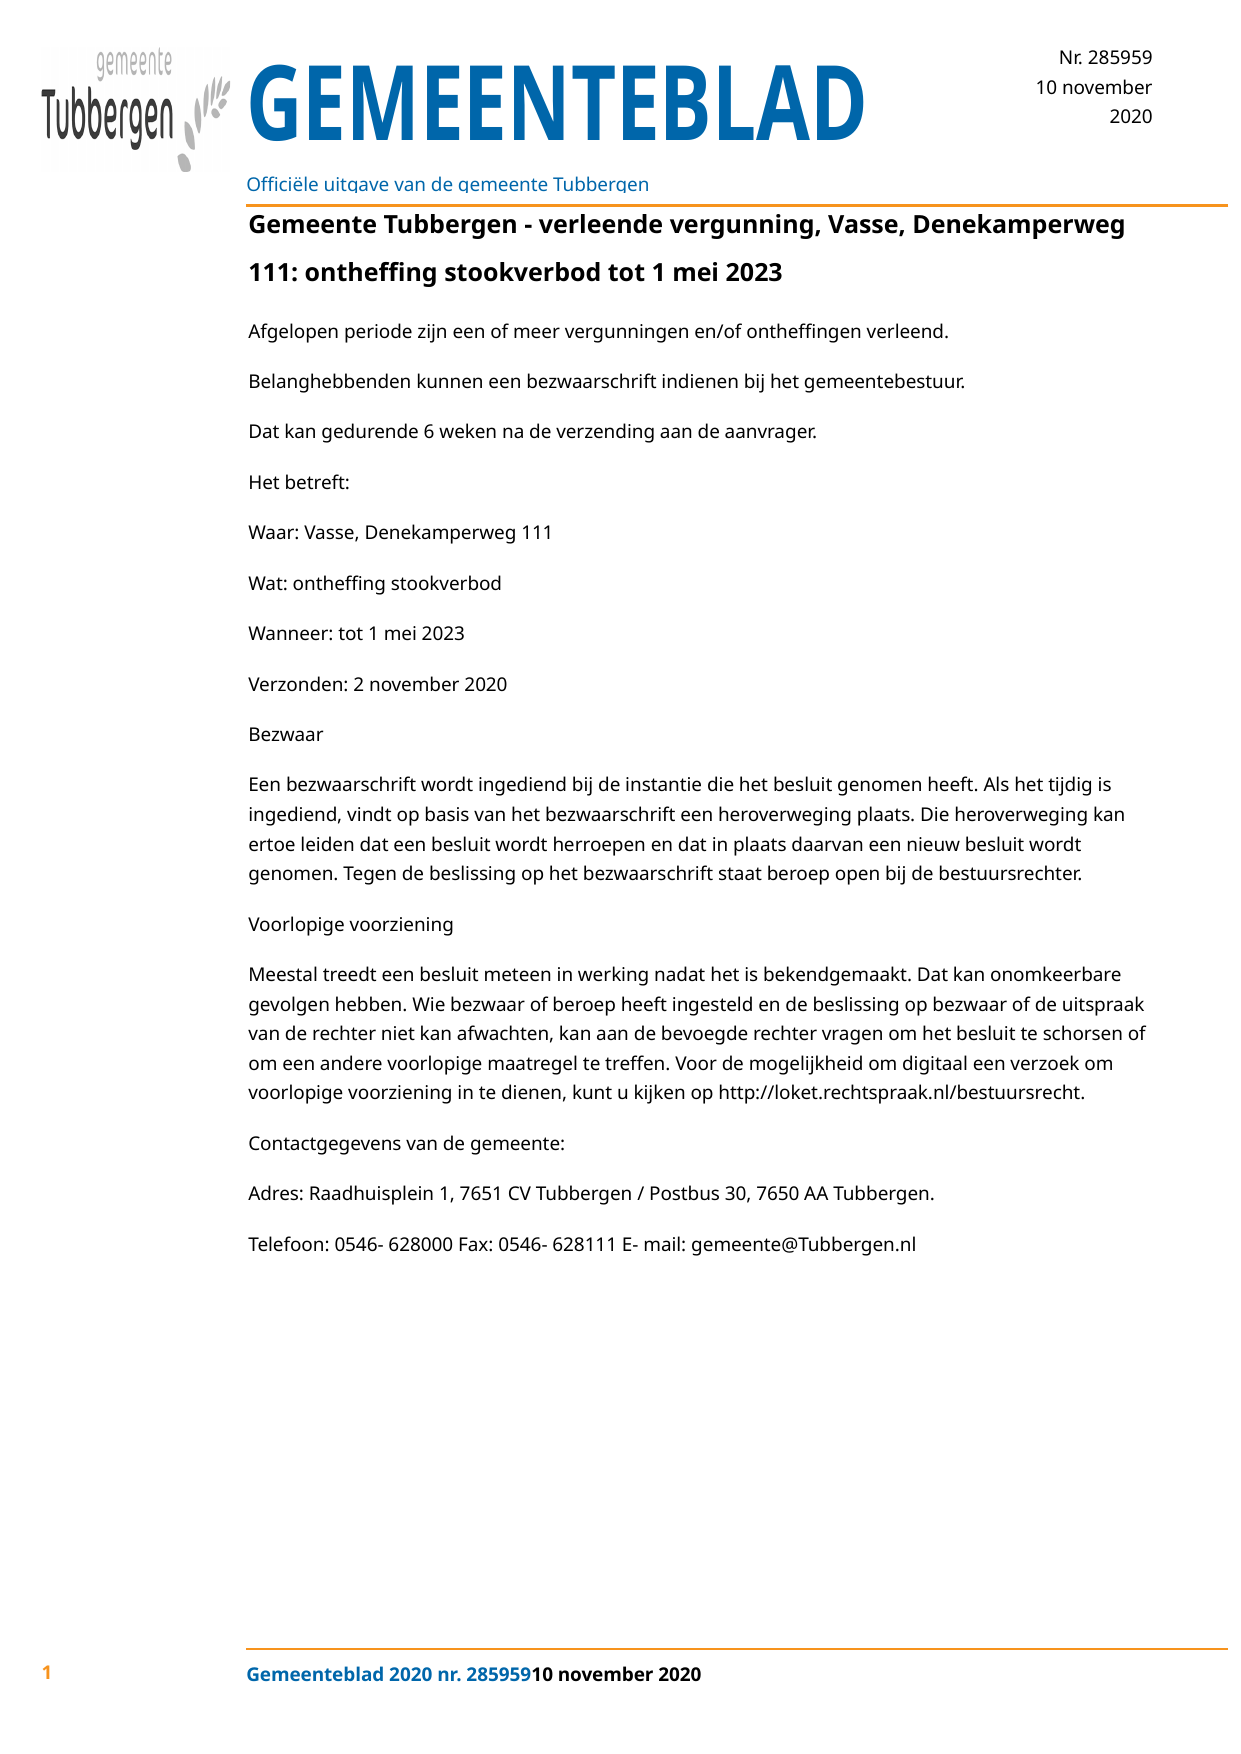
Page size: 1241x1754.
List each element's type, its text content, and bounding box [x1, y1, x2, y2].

text Verzonden: 2 november 2020 [248, 671, 1152, 697]
text Bezwaar [248, 721, 1152, 747]
text Waar: Vasse, Denekamperweg 111 [248, 519, 1152, 545]
text Belanghebbenden kunnen een bezwaarschrift indienen bij het gemeentebestuur. [248, 368, 1152, 394]
text Contactgegevens van de gemeente: [248, 1130, 1152, 1156]
picture [41, 47, 231, 172]
text Gemeente Tubbergen - verleende vergunning, Vasse, Denekamperweg 111: ontheffing stookverbod tot 1 mei 2023 [248, 207, 1152, 288]
text Meestal treedt een besluit meteen in werking nadat het is bekendgemaakt. Dat kan onomkeerbare gevolgen hebben. Wie bezwaar of beroep heeft ingesteld en de beslissing op bezwaar of de uitspraak van de rechter niet kan afwachten, kan aan de bevoegde rechter vragen om het besluit te schorsen of om een andere voorlopige maatregel te treffen. Voor de mogelijkheid om digitaal een verzoek om voorlopige voorziening in te dienen, kunt u kijken op http://loket.rechtspraak.nl/bestuursrecht. [248, 961, 1152, 1105]
text Een bezwaarschrift wordt ingediend bij de instantie die het besluit genomen heeft. Als het tijdig is ingediend, vindt op basis van het bezwaarschrift een heroverweging plaats. Die heroverweging kan ertoe leiden dat een besluit wordt herroepen en dat in plaats daarvan een nieuw besluit wordt genomen. Tegen de beslissing op het bezwaarschrift staat beroep open bij de bestuursrechter. [248, 772, 1152, 886]
text Dat kan gedurende 6 weken na de verzending aan de aanvrager. [248, 419, 1152, 444]
text Voorlopige voorziening [248, 911, 1152, 937]
text Adres: Raadhuisplein 1, 7651 CV Tubbergen / Postbus 30, 7650 AA Tubbergen. [248, 1180, 1152, 1206]
text Het betreft: [248, 469, 1152, 495]
text Afgelopen periode zijn een of meer vergunningen en/of ontheffingen verleend. [248, 318, 1152, 344]
text Telefoon: 0546- 628000 Fax: 0546- 628111 E- mail: gemeente@Tubbergen.nl [248, 1231, 1152, 1257]
text Wat: ontheffing stookverbod [248, 570, 1152, 596]
text Wanneer: tot 1 mei 2023 [248, 620, 1152, 646]
